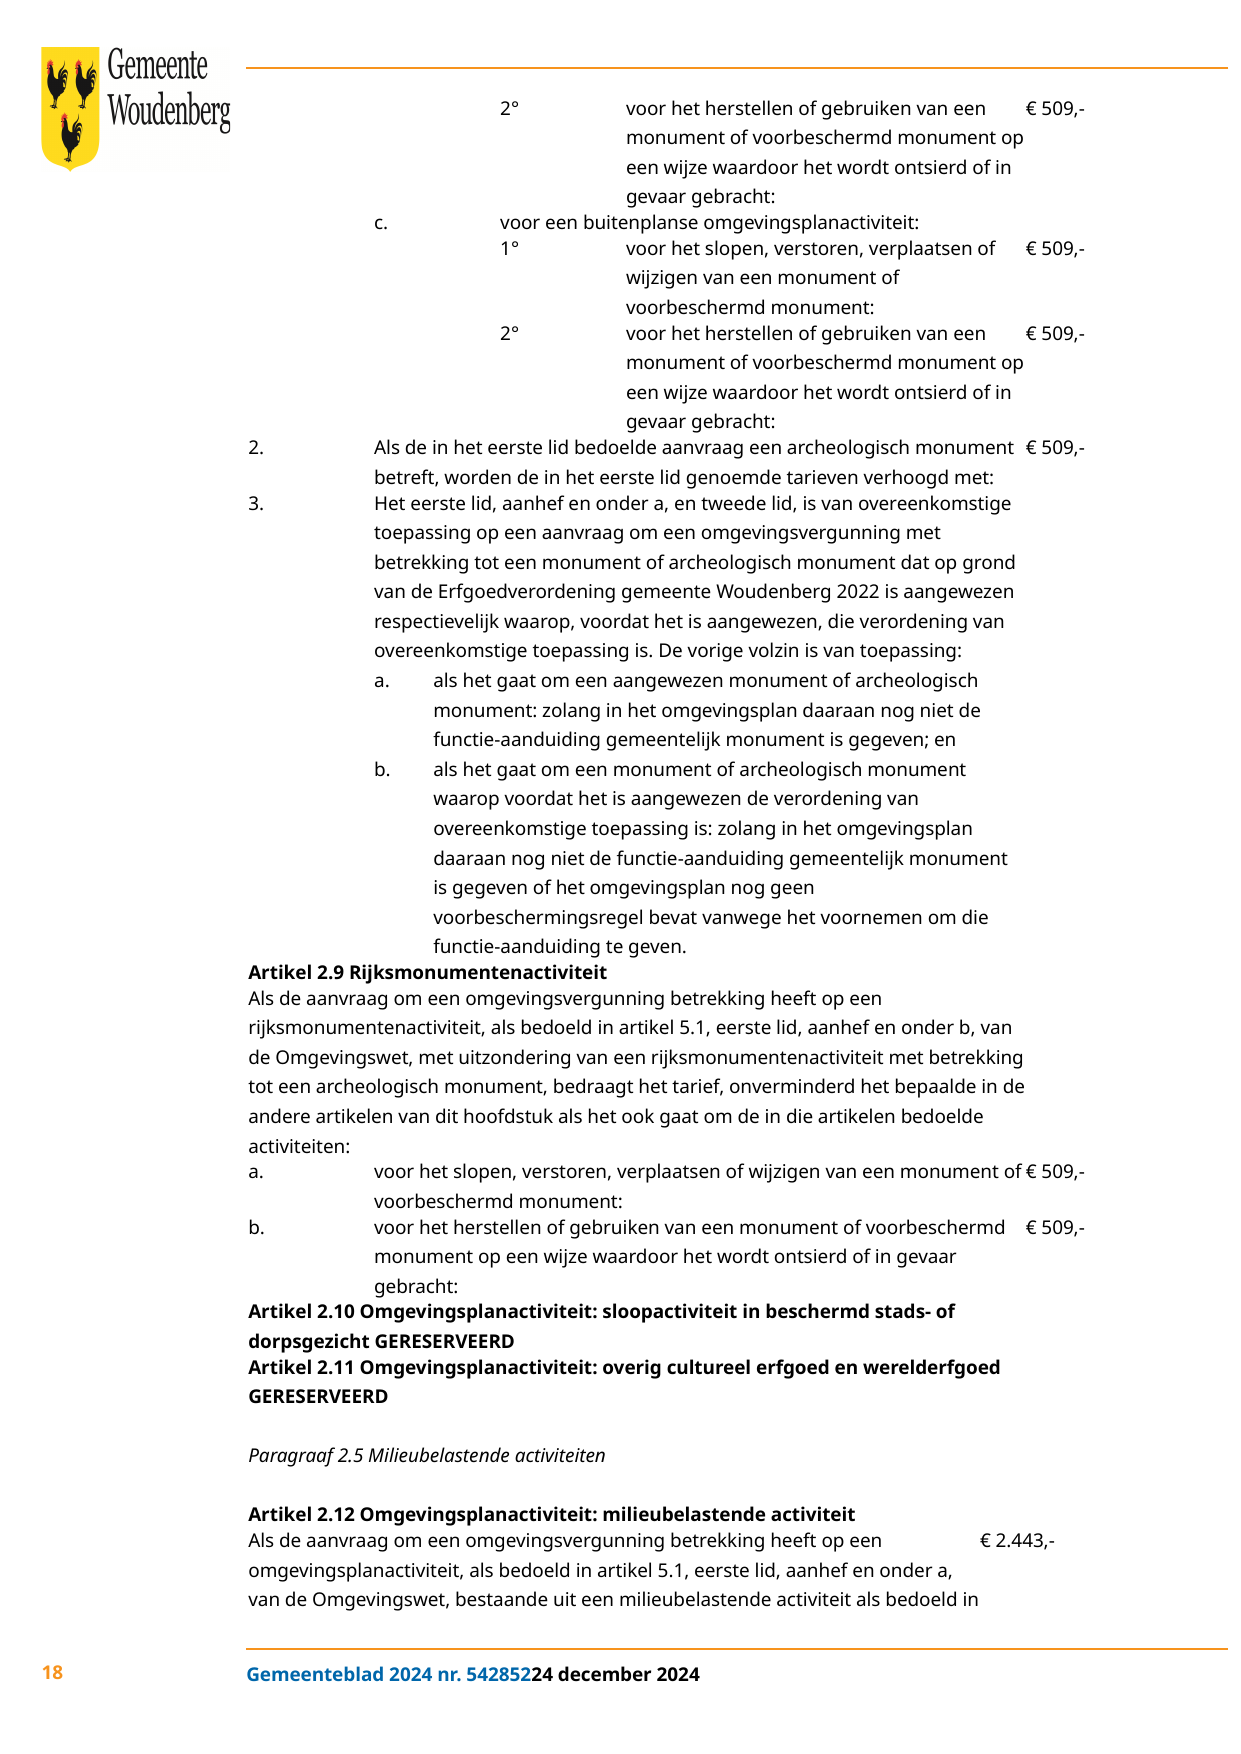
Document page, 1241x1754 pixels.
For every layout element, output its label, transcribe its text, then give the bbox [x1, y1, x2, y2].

table_cell € 509,- [1026, 95, 1152, 209]
table_cell € 2.443,- [980, 1527, 1152, 1612]
picture [41, 47, 231, 172]
table_cell € 509,- [1026, 320, 1152, 434]
table_header Artikel 2.12 Omgevingsplanactiviteit: milieubelastende activiteit [248, 1501, 980, 1527]
table_cell Als de aanvraag om een omgevingsvergunning betrekking heeft op een omgevingsplanactiviteit, als bedoeld in artikel 5.1, eerste lid, aanhef en onder a, van de Omgevingswet, bestaande uit een milieubelastende activiteit als bedoeld in [248, 1527, 980, 1612]
table_cell [1026, 490, 1152, 959]
table_cell voor het slopen, verstoren, verplaatsen of wijzigen van een monument of voorbeschermd monument: [374, 1159, 1026, 1214]
table_cell € 509,- [1026, 434, 1152, 490]
table_cell Het eerste lid, aanhef en onder a, en tweede lid, is van overeenkomstige toepassing op een aanvraag om een omgevingsvergunning met betrekking tot een monument of archeologisch monument dat op grond van de Erfgoedverordening gemeente Woudenberg 2022 is aangewezen respectievelijk waarop, voordat het is aangewezen, die verordening van overeenkomstige toepassing is. De vorige volzin is van toepassing: als het gaat om een aangewezen monument of archeologisch monument: zolang in het omgevingsplan daaraan nog niet de functie-aanduiding gemeentelijk monument is gegeven; en als het gaat om een monument of archeologisch monument waarop voordat het is aangewezen de verordening van overeenkomstige toepassing is: zolang in het omgevingsplan daaraan nog niet de functie-aanduiding gemeentelijk monument is gegeven of het omgevingsplan nog geen voorbeschermingsregel bevat vanwege het voornemen om die functie-aanduiding te geven. [374, 490, 1026, 959]
table_cell voor het herstellen of gebruiken van een monument of voorbeschermd monument op een wijze waardoor het wordt ontsierd of in gevaar gebracht: [374, 1214, 1026, 1299]
table_cell voor het slopen, verstoren, verplaatsen of wijzigen van een monument of voorbeschermd monument: [626, 235, 1026, 320]
table_cell [374, 95, 500, 209]
table_cell Artikel 2.10 Omgevingsplanactiviteit: sloopactiviteit in beschermd stads- of dorpsgezicht GERESERVEERD [248, 1299, 1026, 1354]
table_cell voor een buitenplanse omgevingsplanactiviteit: [500, 209, 1026, 235]
table_cell Als de in het eerste lid bedoelde aanvraag een archeologisch monument betreft, worden de in het eerste lid genoemde tarieven verhoogd met: [374, 434, 1026, 490]
table_cell [1026, 1299, 1152, 1354]
table_cell [248, 320, 374, 434]
table_cell 3. [248, 490, 374, 959]
table_cell voor het herstellen of gebruiken van een monument of voorbeschermd monument op een wijze waardoor het wordt ontsierd of in gevaar gebracht: [626, 95, 1026, 209]
table_cell b. [248, 1214, 374, 1299]
table_cell [374, 235, 500, 320]
table_cell voor het herstellen of gebruiken van een monument of voorbeschermd monument op een wijze waardoor het wordt ontsierd of in gevaar gebracht: [626, 320, 1026, 434]
table_cell [248, 209, 374, 235]
table_header [980, 1501, 1152, 1527]
table_cell 1° [500, 235, 626, 320]
table_cell [1026, 959, 1152, 985]
table_cell Artikel 2.11 Omgevingsplanactiviteit: overig cultureel erfgoed en werelderfgoed GERESERVEERD [248, 1354, 1026, 1409]
table_cell [248, 235, 374, 320]
table_cell [1026, 985, 1152, 1158]
table_cell [1026, 209, 1152, 235]
table_cell [374, 320, 500, 434]
table_cell c. [374, 209, 500, 235]
table_cell [1026, 1354, 1152, 1409]
table_cell a. [248, 1159, 374, 1214]
table_cell Als de aanvraag om een omgevingsvergunning betrekking heeft op een rijksmonumentenactiviteit, als bedoeld in artikel 5.1, eerste lid, aanhef en onder b, van de Omgevingswet, met uitzondering van een rijksmonumentenactiviteit met betrekking tot een archeologisch monument, bedraagt het tarief, onverminderd het bepaalde in de andere artikelen van dit hoofdstuk als het ook gaat om de in die artikelen bedoelde activiteiten: [248, 985, 1026, 1158]
table_cell € 509,- [1026, 235, 1152, 320]
table_cell 2° [500, 320, 626, 434]
table_cell Artikel 2.9 Rijksmonumentenactiviteit [248, 959, 1026, 985]
table_cell € 509,- [1026, 1214, 1152, 1299]
table_cell [248, 95, 374, 209]
table_cell € 509,- [1026, 1159, 1152, 1214]
table_cell 2° [500, 95, 626, 209]
table_cell 2. [248, 434, 374, 490]
text Paragraaf 2.5 Milieubelastende activiteiten [248, 1442, 1152, 1468]
